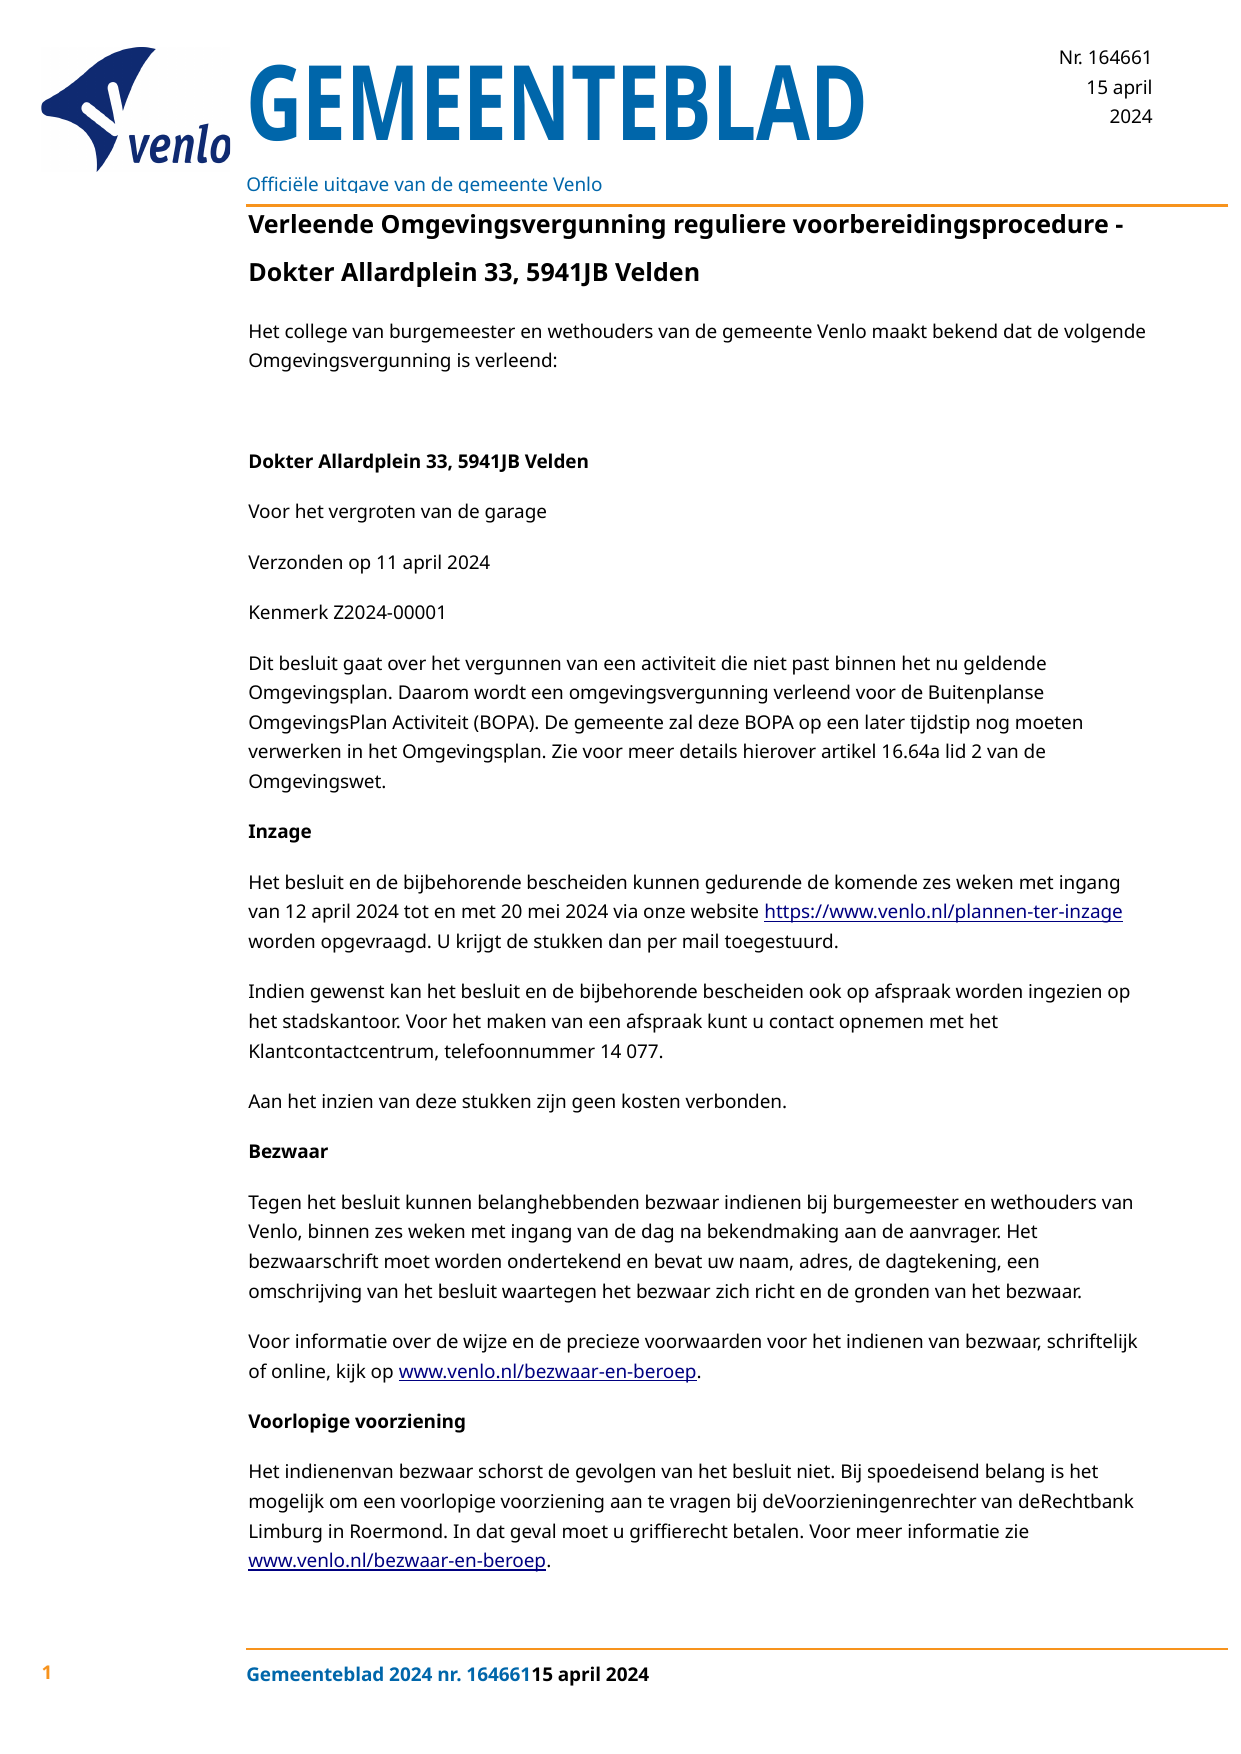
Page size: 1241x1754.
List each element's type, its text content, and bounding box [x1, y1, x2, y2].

text Het besluit en de bijbehorende bescheiden kunnen gedurende de komende zes weken met ingang van 12 april 2024 tot en met 20 mei 2024 via onze website https://www.venlo.nl/plannen-ter-inzage worden opgevraagd. U krijgt de stukken dan per mail toegestuurd. [248, 869, 1152, 954]
text Verzonden op 11 april 2024 [248, 549, 1152, 575]
text Verleende Omgevingsvergunning reguliere voorbereidingsprocedure - Dokter Allardplein 33, 5941JB Velden [248, 207, 1152, 288]
text Indien gewenst kan het besluit en de bijbehorende bescheiden ook op afspraak worden ingezien op het stadskantoor. Voor het maken van een afspraak kunt u contact opnemen met het Klantcontactcentrum, telefoonnummer 14 077. [248, 979, 1152, 1064]
text Voorlopige voorziening [248, 1408, 1152, 1434]
text Voor het vergroten van de garage [248, 499, 1152, 524]
text Aan het inzien van deze stukken zijn geen kosten verbonden. [248, 1088, 1152, 1114]
text Dokter Allardplein 33, 5941JB Velden [248, 448, 1152, 474]
text Inzage [248, 819, 1152, 844]
text Dit besluit gaat over het vergunnen van een activiteit die niet past binnen het nu geldende Omgevingsplan. Daarom wordt een omgevingsvergunning verleend voor de Buitenplanse OmgevingsPlan Activiteit (BOPA). De gemeente zal deze BOPA op een later tijdstip nog moeten verwerken in het Omgevingsplan. Zie voor meer details hierover artikel 16.64a lid 2 van de Omgevingswet. [248, 650, 1152, 794]
text Bezwaar [248, 1139, 1152, 1164]
picture [41, 47, 231, 172]
text Kenmerk Z2024-00001 [248, 599, 1152, 625]
text Het indienenvan bezwaar schorst de gevolgen van het besluit niet. Bij spoedeisend belang is het mogelijk om een voorlopige voorziening aan te vragen bij deVoorzieningenrechter van deRechtbank Limburg in Roermond. In dat geval moet u griffierecht betalen. Voor meer informatie zie www.venlo.nl/bezwaar-en-beroep. [248, 1459, 1152, 1573]
text Voor informatie over de wijze en de precieze voorwaarden voor het indienen van bezwaar, schriftelijk of online, kijk op www.venlo.nl/bezwaar-en-beroep. [248, 1328, 1152, 1384]
text Tegen het besluit kunnen belanghebbenden bezwaar indienen bij burgemeester en wethouders van Venlo, binnen zes weken met ingang van de dag na bekendmaking aan de aanvrager. Het bezwaarschrift moet worden ondertekend en bevat uw naam, adres, de dagtekening, een omschrijving van het besluit waartegen het bezwaar zich richt en de gronden van het bezwaar. [248, 1189, 1152, 1304]
text Het college van burgemeester en wethouders van de gemeente Venlo maakt bekend dat de volgende Omgevingsvergunning is verleend: [248, 318, 1152, 373]
